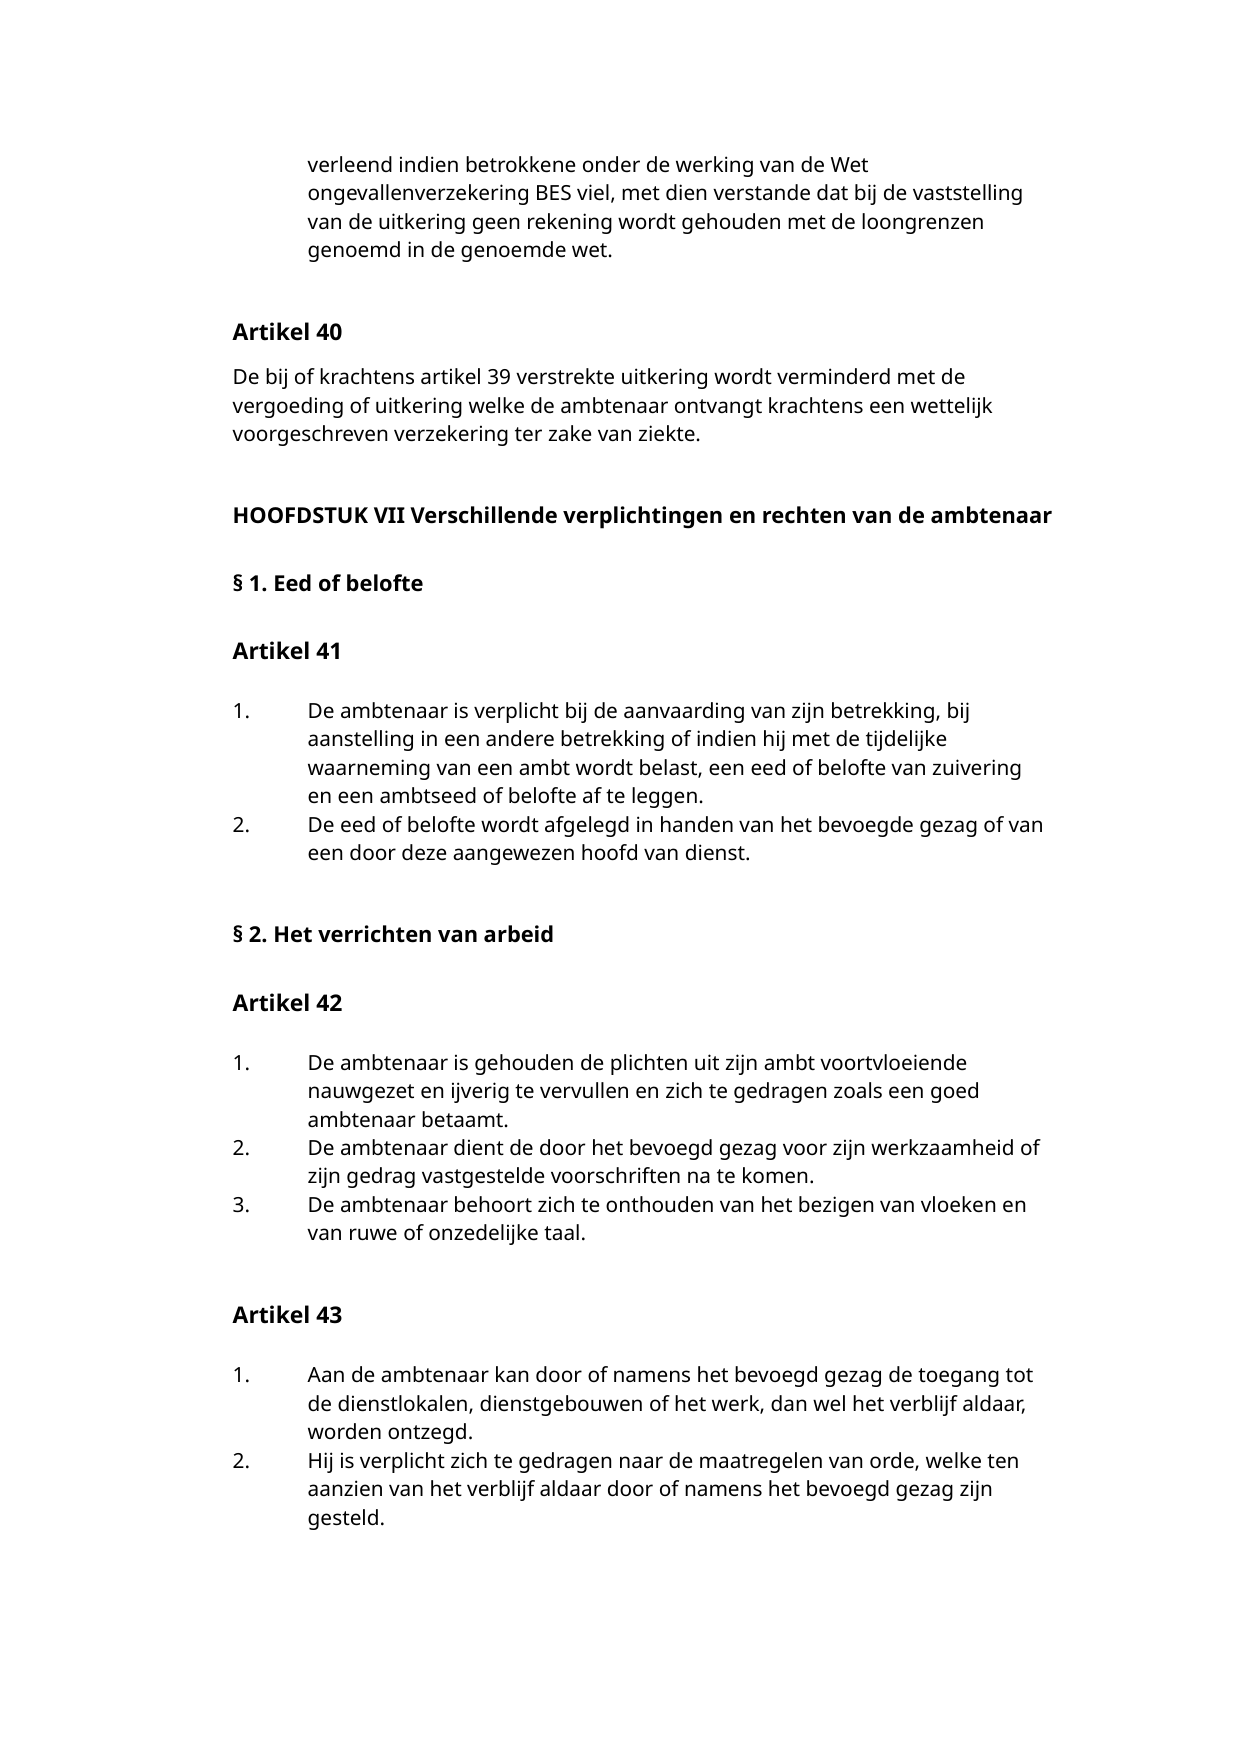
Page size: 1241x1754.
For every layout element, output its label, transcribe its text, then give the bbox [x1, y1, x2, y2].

list De ambtenaar behoort zich te onthouden van het bezigen van vloeken en van ruwe of onzedelijke taal. [232, 1190, 1053, 1247]
list Hij is verplicht zich te gedragen naar de maatregelen van orde, welke ten aanzien van het verblijf aldaar door of namens het bevoegd gezag zijn gesteld. [232, 1446, 1053, 1531]
list De ambtenaar dient de door het bevoegd gezag voor zijn werkzaamheid of zijn gedrag vastgestelde voorschriften na te komen. [232, 1133, 1053, 1190]
list De ambtenaar is verplicht bij de aanvaarding van zijn betrekking, bij aanstelling in een andere betrekking of indien hij met de tijdelijke waarneming van een ambt wordt belast, een eed of belofte van zuivering en een ambtseed of belofte af te leggen. [232, 696, 1053, 810]
list De eed of belofte wordt afgelegd in handen van het bevoegde gezag of van een door deze aangewezen hoofd van dienst. [232, 810, 1053, 867]
subtitle § 2. Het verrichten van arbeid [232, 919, 1053, 949]
text De bij of krachtens artikel 39 verstrekte uitkering wordt verminderd met de vergoeding of uitkering welke de ambtenaar ontvangt krachtens een wettelijk voorgeschreven verzekering ter zake van ziekte. [232, 362, 1053, 448]
list Aan de ambtenaar kan door of namens het bevoegd gezag de toegang tot de dienstlokalen, dienstgebouwen of het werk, dan wel het verblijf aldaar, worden ontzegd. [232, 1361, 1053, 1446]
subtitle Artikel 40 [232, 316, 1053, 347]
list De ambtenaar is gehouden de plichten uit zijn ambt voortvloeiende nauwgezet en ijverig te vervullen en zich te gedragen zoals een goed ambtenaar betaamt. [232, 1048, 1053, 1133]
subtitle Artikel 42 [232, 987, 1053, 1018]
subtitle Artikel 43 [232, 1299, 1053, 1331]
list verleend indien betrokkene onder de werking van de Wet ongevallenverzekering BES viel, met dien verstande dat bij de vaststelling van de uitkering geen rekening wordt gehouden met de loongrenzen genoemd in de genoemde wet. [232, 150, 1053, 264]
subtitle HOOFDSTUK VII Verschillende verplichtingen en rechten van de ambtenaar [232, 500, 1053, 530]
subtitle Artikel 41 [232, 635, 1053, 666]
subtitle § 1. Eed of belofte [232, 568, 1053, 597]
